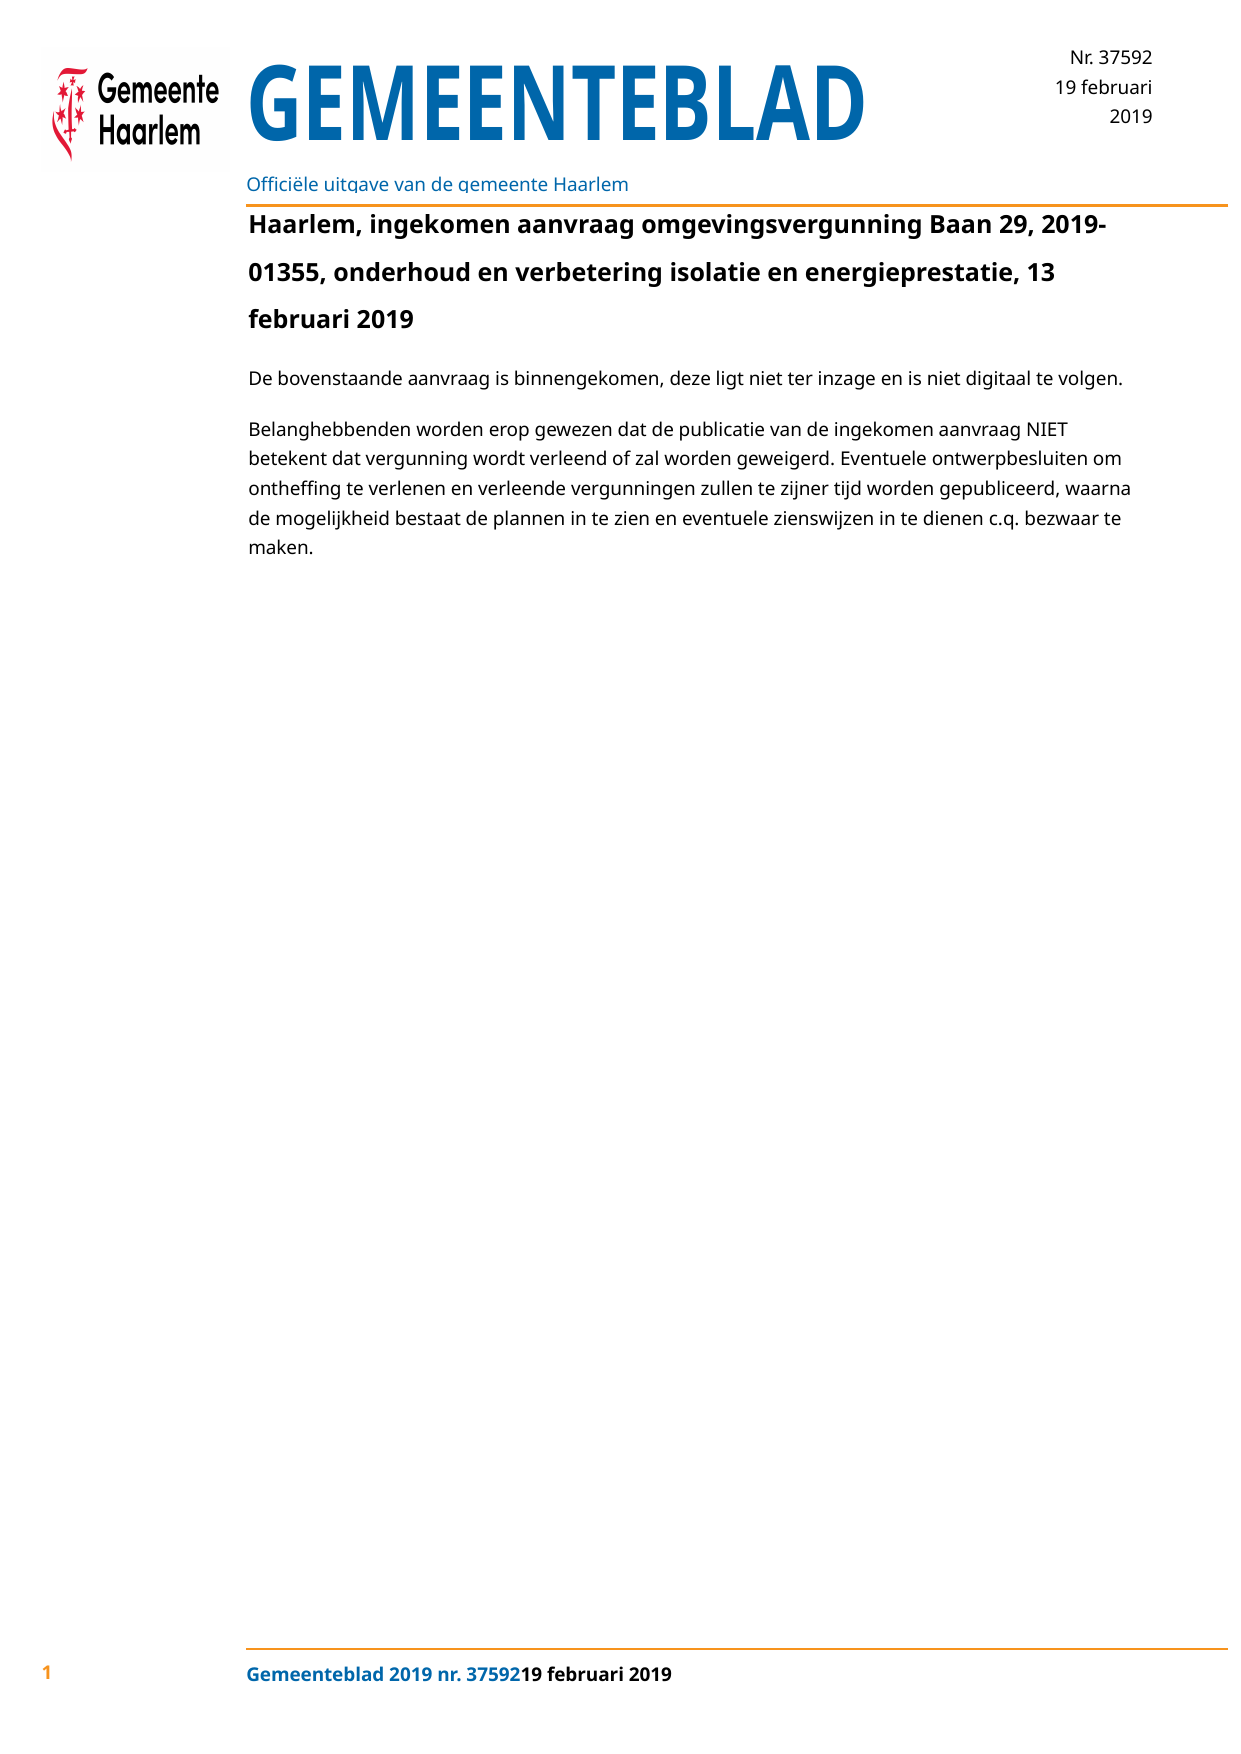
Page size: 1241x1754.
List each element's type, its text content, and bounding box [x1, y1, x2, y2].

text Belanghebbenden worden erop gewezen dat de publicatie van de ingekomen aanvraag NIET betekent dat vergunning wordt verleend of zal worden geweigerd. Eventuele ontwerpbesluiten om ontheffing te verlenen en verleende vergunningen zullen te zijner tijd worden gepubliceerd, waarna de mogelijkheid bestaat de plannen in te zien en eventuele zienswijzen in te dienen c.q. bezwaar te maken. [248, 416, 1152, 560]
picture [41, 47, 231, 172]
text De bovenstaande aanvraag is binnengekomen, deze ligt niet ter inzage en is niet digitaal te volgen. [248, 366, 1152, 391]
text Haarlem, ingekomen aanvraag omgevingsvergunning Baan 29, 2019-01355, onderhoud en verbetering isolatie en energieprestatie, 13 februari 2019 [248, 207, 1152, 336]
